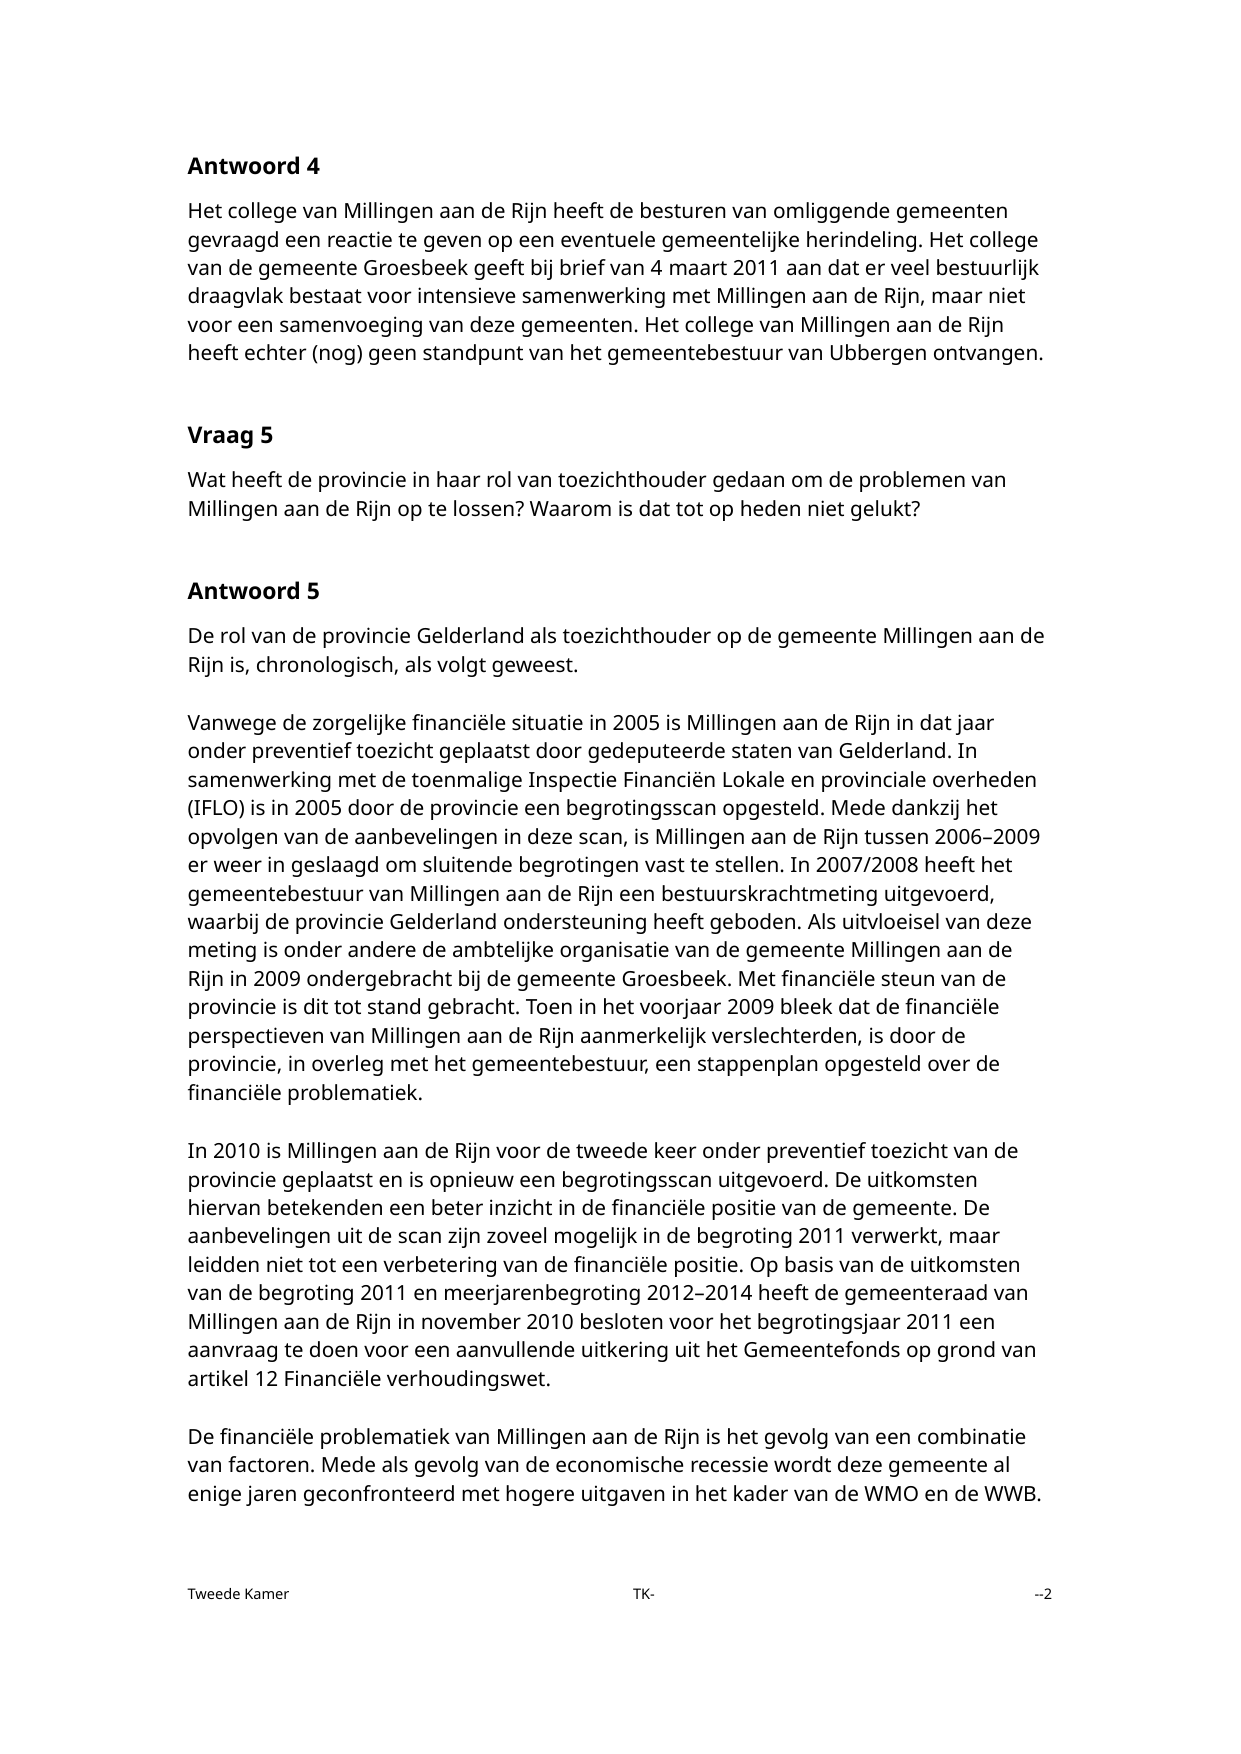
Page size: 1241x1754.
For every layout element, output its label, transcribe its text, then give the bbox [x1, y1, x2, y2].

text Het college van Millingen aan de Rijn heeft de besturen van omliggende gemeenten gevraagd een reactie te geven op een eventuele gemeentelijke herindeling. Het college van de gemeente Groesbeek geeft bij brief van 4 maart 2011 aan dat er veel bestuurlijk draagvlak bestaat voor intensieve samenwerking met Millingen aan de Rijn, maar niet voor een samenvoeging van deze gemeenten. Het college van Millingen aan de Rijn heeft echter (nog) geen standpunt van het gemeentebestuur van Ubbergen ontvangen. [187, 196, 1053, 367]
text De financiële problematiek van Millingen aan de Rijn is het gevolg van een combinatie van factoren. Mede als gevolg van de economische recessie wordt deze gemeente al enige jaren geconfronteerd met hogere uitgaven in het kader van de WMO en de WWB. [187, 1422, 1053, 1507]
subtitle Vraag 5 [187, 419, 1053, 451]
text De rol van de provincie Gelderland als toezichthouder op de gemeente Millingen aan de Rijn is, chronologisch, als volgt geweest. [187, 621, 1053, 678]
subtitle Antwoord 5 [187, 575, 1053, 606]
subtitle Antwoord 4 [187, 150, 1053, 181]
text In 2010 is Millingen aan de Rijn voor de tweede keer onder preventief toezicht van de provincie geplaatst en is opnieuw een begrotingsscan uitgevoerd. De uitkomsten hiervan betekenden een beter inzicht in de financiële positie van de gemeente. De aanbevelingen uit de scan zijn zoveel mogelijk in de begroting 2011 verwerkt, maar leidden niet tot een verbetering van de financiële positie. Op basis van de uitkomsten van de begroting 2011 en meerjarenbegroting 2012–2014 heeft de gemeenteraad van Millingen aan de Rijn in november 2010 besloten voor het begrotingsjaar 2011 een aanvraag te doen voor een aanvullende uitkering uit het Gemeentefonds op grond van artikel 12 Financiële verhoudingswet. [187, 1136, 1053, 1392]
text Wat heeft de provincie in haar rol van toezichthouder gedaan om de problemen van Millingen aan de Rijn op te lossen? Waarom is dat tot op heden niet gelukt? [187, 466, 1053, 522]
text Vanwege de zorgelijke financiële situatie in 2005 is Millingen aan de Rijn in dat jaar onder preventief toezicht geplaatst door gedeputeerde staten van Gelderland. In samenwerking met de toenmalige Inspectie Financiën Lokale en provinciale overheden (IFLO) is in 2005 door de provincie een begrotingsscan opgesteld. Mede dankzij het opvolgen van de aanbevelingen in deze scan, is Millingen aan de Rijn tussen 2006–2009 er weer in geslaagd om sluitende begrotingen vast te stellen. In 2007/2008 heeft het gemeentebestuur van Millingen aan de Rijn een bestuurskrachtmeting uitgevoerd, waarbij de provincie Gelderland ondersteuning heeft geboden. Als uitvloeisel van deze meting is onder andere de ambtelijke organisatie van de gemeente Millingen aan de Rijn in 2009 ondergebracht bij de gemeente Groesbeek. Met financiële steun van de provincie is dit tot stand gebracht. Toen in het voorjaar 2009 bleek dat de financiële perspectieven van Millingen aan de Rijn aanmerkelijk verslechterden, is door de provincie, in overleg met het gemeentebestuur, een stappenplan opgesteld over de financiële problematiek. [187, 708, 1053, 1106]
